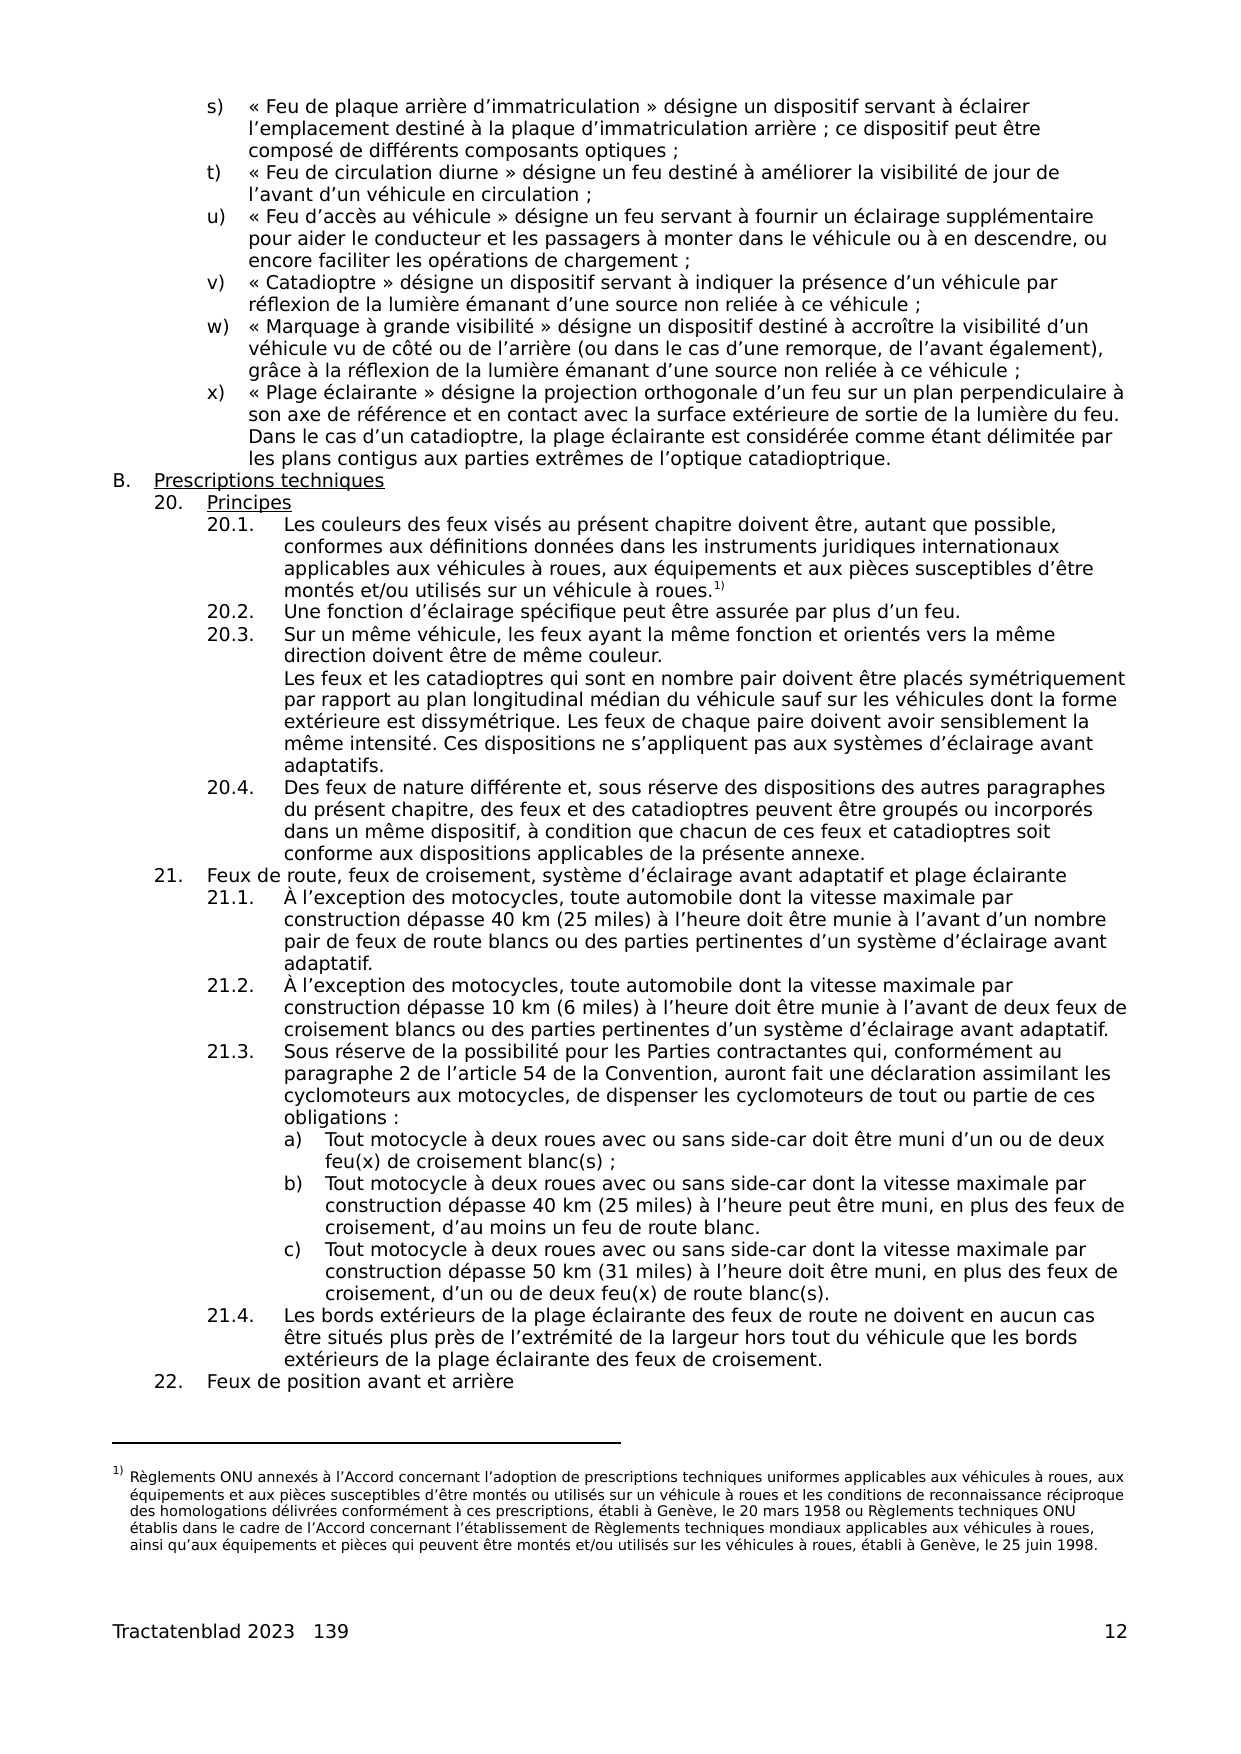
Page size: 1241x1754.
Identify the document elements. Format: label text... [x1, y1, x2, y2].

text b) Tout motocycle à deux roues avec ou sans side-car dont la vitesse maximale par construction dépasse 40 km (25 miles) à l’heure peut être muni, en plus des feux de croisement, d’au moins un feu de route blanc. [283, 1173, 1128, 1239]
text Les feux et les catadioptres qui sont en nombre pair doivent être placés symétriquement par rapport au plan longitudinal médian du véhicule sauf sur les véhicules dont la forme extérieure est dissymétrique. Les feux de chaque paire doivent avoir sensiblement la même intensité. Ces dispositions ne s’appliquent pas aux systèmes d’éclairage avant adaptatifs. [283, 667, 1128, 777]
text 22. Feux de position avant et arrière [153, 1371, 1128, 1393]
text t) « Feu de circulation diurne » désigne un feu destiné à améliorer la visibilité de jour de l’avant d’un véhicule en circulation ; [207, 162, 1128, 206]
text 20.4. Des feux de nature différente et, sous réserve des dispositions des autres paragraphes du présent chapitre, des feux et des catadioptres peuvent être groupés ou incorporés dans un même dispositif, à condition que chacun de ces feux et catadioptres soit conforme aux dispositions applicables de la présente annexe. [207, 777, 1128, 865]
text c) Tout motocycle à deux roues avec ou sans side-car dont la vitesse maximale par construction dépasse 50 km (31 miles) à l’heure doit être muni, en plus des feux de croisement, d’un ou de deux feu(x) de route blanc(s). [283, 1239, 1128, 1305]
text Règlements ONU annexés à l’Accord concernant l’adoption de prescriptions techniques uniformes applicables aux véhicules à roues, aux équipements et aux pièces susceptibles d’être montés ou utilisés sur un véhicule à roues et les conditions de reconnaissance réciproque des homologations délivrées conformément à ces prescriptions, établi à Genève, le 20 mars 1958 ou Règlements techniques ONU établis dans le cadre de l’Accord concernant l’établissement de Règlements techniques mondiaux applicables aux véhicules à roues, ainsi qu’aux équipements et pièces qui peuvent être montés et/ou utilisés sur les véhicules à roues, établi à Genève, le 25 juin 1998. [112, 1464, 1128, 1554]
text 21.2. À l’exception des motocycles, toute automobile dont la vitesse maximale par construction dépasse 10 km (6 miles) à l’heure doit être munie à l’avant de deux feux de croisement blancs ou des parties pertinentes d’un système d’éclairage avant adaptatif. [207, 975, 1128, 1041]
text 20.2. Une fonction d’éclairage spécifique peut être assurée par plus d’un feu. [207, 601, 1128, 623]
text u) « Feu d’accès au véhicule » désigne un feu servant à fournir un éclairage supplémentaire pour aider le conducteur et les passagers à monter dans le véhicule ou à en descendre, ou encore faciliter les opérations de chargement ; [207, 206, 1128, 272]
text a) Tout motocycle à deux roues avec ou sans side-car doit être muni d’un ou de deux feu(x) de croisement blanc(s) ; [283, 1129, 1128, 1173]
text 21.3. Sous réserve de la possibilité pour les Parties contractantes qui, conformément au paragraphe 2 de l’article 54 de la Convention, auront fait une déclaration assimilant les cyclomoteurs aux motocycles, de dispenser les cyclomoteurs de tout ou partie de ces obligations : [207, 1041, 1128, 1129]
text x) « Plage éclairante » désigne la projection orthogonale d’un feu sur un plan perpendiculaire à son axe de référence et en contact avec la surface extérieure de sortie de la lumière du feu. Dans le cas d’un catadioptre, la plage éclairante est considérée comme étant délimitée par les plans contigus aux parties extrêmes de l’optique catadioptrique. [207, 382, 1128, 469]
text v) « Catadioptre » désigne un dispositif servant à indiquer la présence d’un véhicule par réflexion de la lumière émanant d’une source non reliée à ce véhicule ; [207, 272, 1128, 316]
text 21.1. À l’exception des motocycles, toute automobile dont la vitesse maximale par construction dépasse 40 km (25 miles) à l’heure doit être munie à l’avant d’un nombre pair de feux de route blancs ou des parties pertinentes d’un système d’éclairage avant adaptatif. [207, 887, 1128, 975]
text 21.4. Les bords extérieurs de la plage éclairante des feux de route ne doivent en aucun cas être situés plus près de l’extrémité de la largeur hors tout du véhicule que les bords extérieurs de la plage éclairante des feux de croisement. [207, 1305, 1128, 1371]
text 20.1. Les couleurs des feux visés au présent chapitre doivent être, autant que possible, conformes aux définitions données dans les instruments juridiques internationaux applicables aux véhicules à roues, aux équipements et aux pièces susceptibles d’être montés et/ou utilisés sur un véhicule à roues. [207, 513, 1128, 601]
text B. Prescriptions techniques [112, 469, 1128, 492]
text 20. Principes [153, 492, 1128, 513]
text w) « Marquage à grande visibilité » désigne un dispositif destiné à accroître la visibilité d’un véhicule vu de côté ou de l’arrière (ou dans le cas d’une remorque, de l’avant également), grâce à la réflexion de la lumière émanant d’une source non reliée à ce véhicule ; [207, 316, 1128, 382]
text 20.3. Sur un même véhicule, les feux ayant la même fonction et orientés vers la même direction doivent être de même couleur. [207, 623, 1128, 667]
text 21. Feux de route, feux de croisement, système d’éclairage avant adaptatif et plage éclairante [153, 865, 1128, 887]
text s) « Feu de plaque arrière d’immatriculation » désigne un dispositif servant à éclairer l’emplacement destiné à la plaque d’immatriculation arrière ; ce dispositif peut être composé de différents composants optiques ; [207, 96, 1128, 162]
